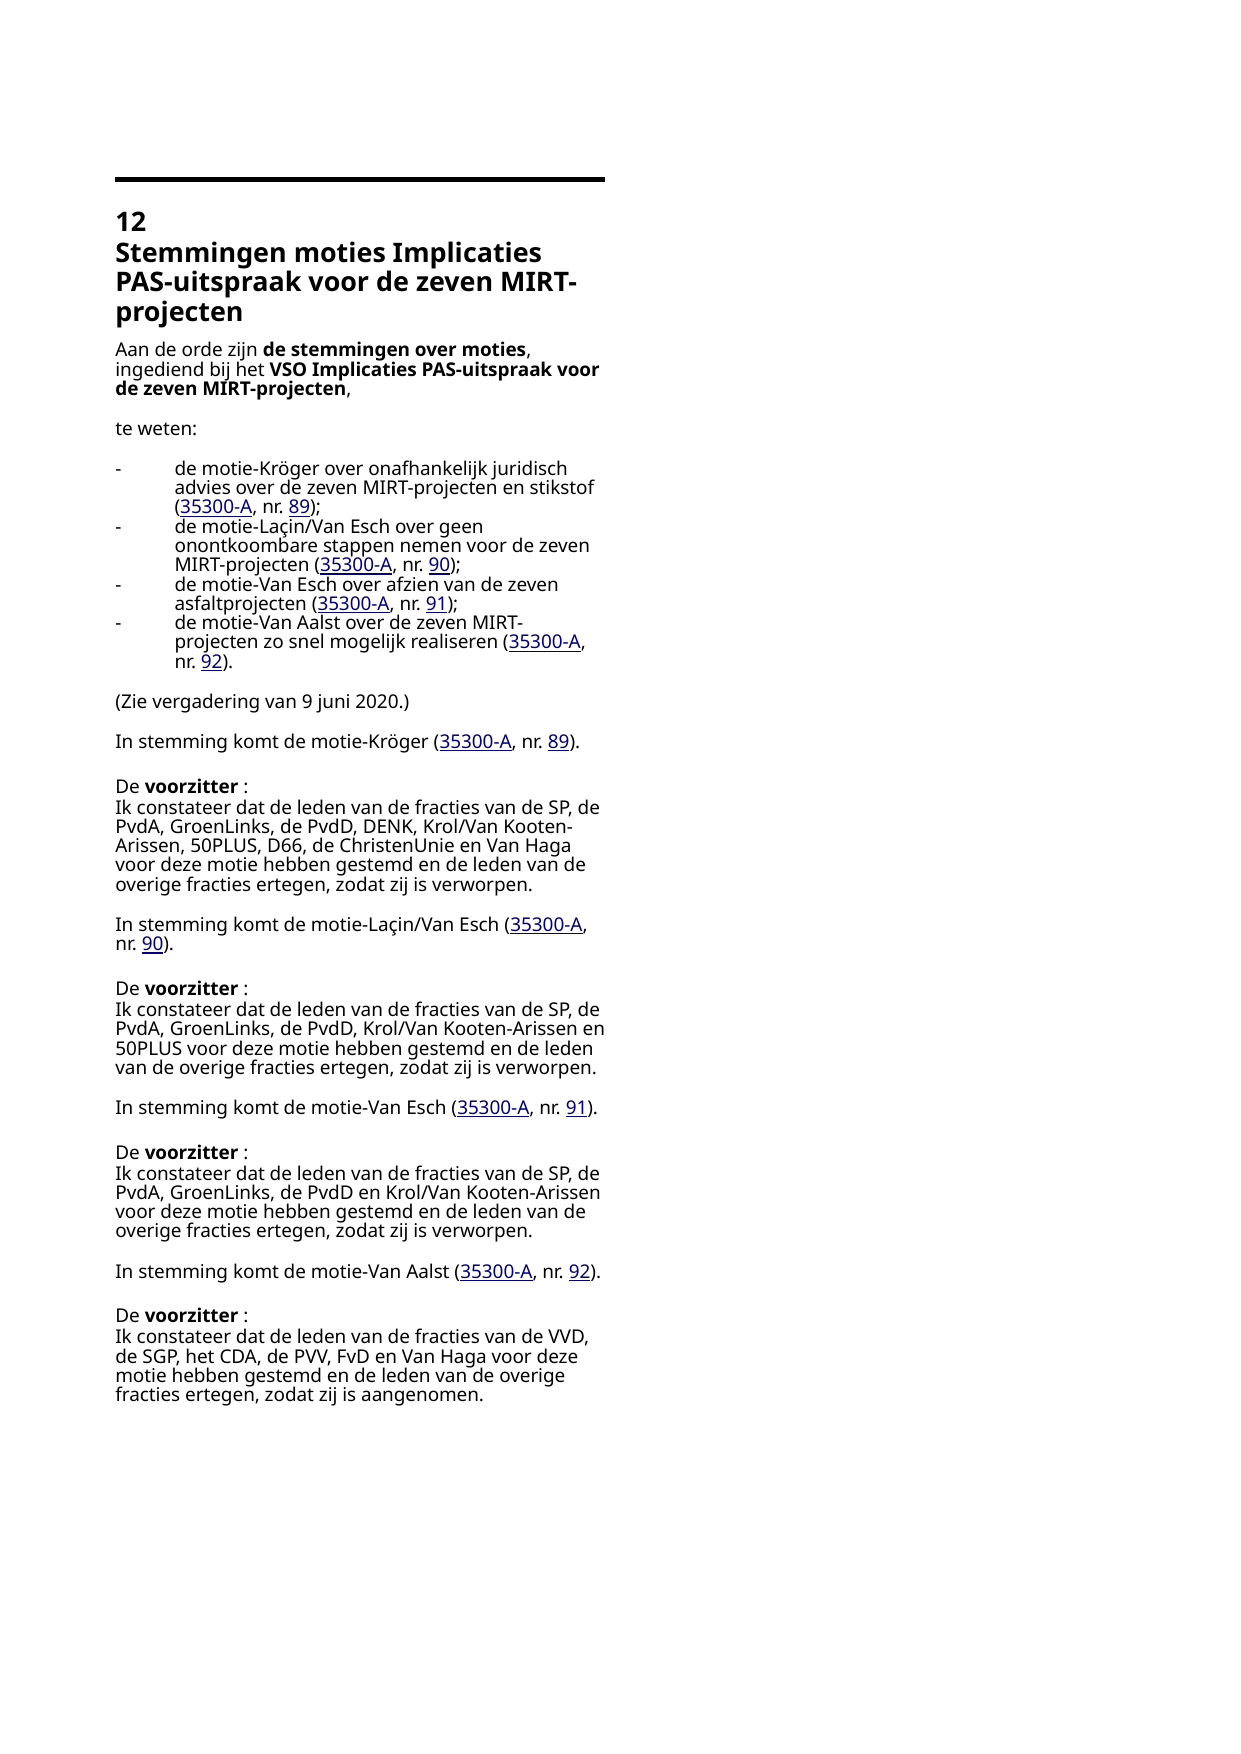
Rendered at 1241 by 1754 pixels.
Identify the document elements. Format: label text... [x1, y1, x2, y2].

text De voorzitter : [115, 1139, 605, 1165]
list de motie-Van Esch over afzien van de zeven asfaltprojecten (35300-A, nr. 91); [115, 576, 605, 614]
text Ik constateer dat de leden van de fracties van de SP, de PvdA, GroenLinks, de PvdD, Krol/Van Kooten-Arissen en 50PLUS voor deze motie hebben gestemd en de leden van de overige fracties ertegen, zodat zij is verworpen. [115, 1001, 605, 1078]
text Aan de orde zijn de stemmingen over moties, ingediend bij het VSO Implicaties PAS-uitspraak voor de zeven MIRT-projecten, [115, 341, 605, 399]
text In stemming komt de motie-Van Aalst (35300-A, nr. 92). [115, 1263, 605, 1282]
list de motie-Laçin/Van Esch over geen onontkoombare stappen nemen voor de zeven MIRT-projecten (35300-A, nr. 90); [115, 518, 605, 576]
text Stemmingen moties Implicaties PAS-uitspraak voor de zeven MIRT-projecten [115, 239, 605, 341]
text In stemming komt de motie-Kröger (35300-A, nr. 89). [115, 733, 605, 752]
text (Zie vergadering van 9 juni 2020.) [115, 693, 605, 712]
text De voorzitter : [115, 773, 605, 799]
text In stemming komt de motie-Laçin/Van Esch (35300-A, nr. 90). [115, 916, 605, 954]
text 12 [115, 203, 605, 239]
text De voorzitter : [115, 975, 605, 1001]
text Ik constateer dat de leden van de fracties van de VVD, de SGP, het CDA, de PVV, FvD en Van Haga voor deze motie hebben gestemd en de leden van de overige fracties ertegen, zodat zij is aangenomen. [115, 1328, 605, 1406]
list de motie-Kröger over onafhankelijk juridisch advies over de zeven MIRT-projecten en stikstof (35300-A, nr. 89); [115, 460, 605, 518]
text Ik constateer dat de leden van de fracties van de SP, de PvdA, GroenLinks, de PvdD en Krol/Van Kooten-Arissen voor deze motie hebben gestemd en de leden van de overige fracties ertegen, zodat zij is verworpen. [115, 1165, 605, 1242]
text te weten: [115, 420, 605, 439]
list de motie-Van Aalst over de zeven MIRT-projecten zo snel mogelijk realiseren (35300-A, nr. 92). [115, 614, 605, 672]
text De voorzitter : [115, 1303, 605, 1328]
text In stemming komt de motie-Van Esch (35300-A, nr. 91). [115, 1099, 605, 1118]
text Ik constateer dat de leden van de fracties van de SP, de PvdA, GroenLinks, de PvdD, DENK, Krol/Van Kooten-Arissen, 50PLUS, D66, de ChristenUnie en Van Haga voor deze motie hebben gestemd en de leden van de overige fracties ertegen, zodat zij is verworpen. [115, 799, 605, 895]
